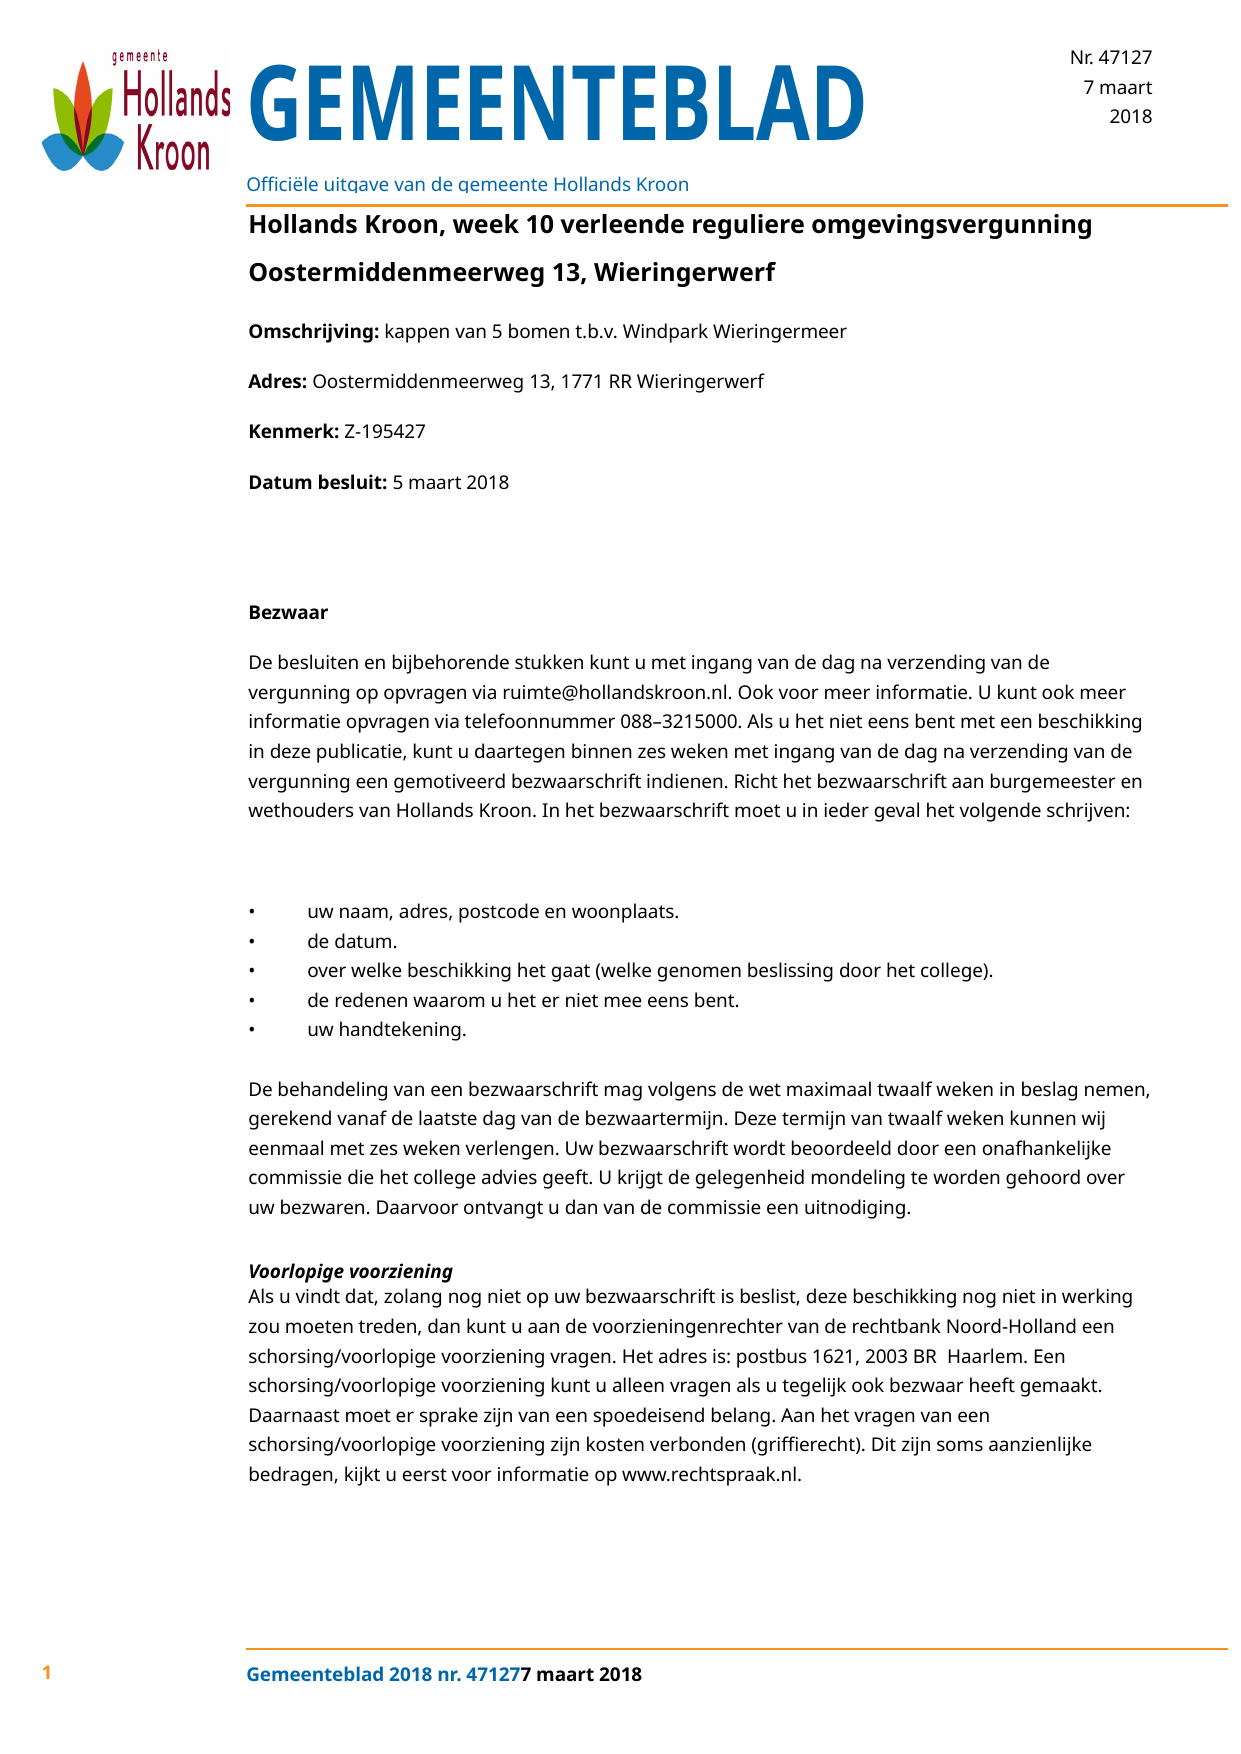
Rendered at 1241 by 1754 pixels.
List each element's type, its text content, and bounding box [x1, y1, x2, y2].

text De behandeling van een bezwaarschrift mag volgens de wet maximaal twaalf weken in beslag nemen, gerekend vanaf de laatste dag van de bezwaartermijn. Deze termijn van twaalf weken kunnen wij eenmaal met zes weken verlengen. Uw bezwaarschrift wordt beoordeeld door een onafhankelijke commissie die het college advies geeft. U krijgt de gelegenheid mondeling te worden gehoord over uw bezwaren. Daarvoor ontvangt u dan van de commissie een uitnodiging. [248, 1076, 1152, 1220]
text Hollands Kroon, week 10 verleende reguliere omgevingsvergunning Oostermiddenmeerweg 13, Wieringerwerf [248, 207, 1152, 288]
table_header [700, 469, 1152, 495]
text Als u vindt dat, zolang nog niet op uw bezwaarschrift is beslist, deze beschikking nog niet in werking zou moeten treden, dan kunt u aan de voorzieningenrechter van de rechtbank Noord-Holland een schorsing/voorlopige voorziening vragen. Het adres is: postbus 1621, 2003 BR Haarlem. Een schorsing/voorlopige voorziening kunt u alleen vragen als u tegelijk ook bezwaar heeft gemaakt. Daarnaast moet er sprake zijn van een spoedeisend belang. Aan het vragen van een schorsing/voorlopige voorziening zijn kosten verbonden (griffierecht). Dit zijn soms aanzienlijke bedragen, kijkt u eerst voor informatie op www.rechtspraak.nl. [248, 1284, 1152, 1487]
picture [41, 47, 231, 172]
list over welke beschikking het gaat (welke genomen beslissing door het college). [248, 957, 1152, 983]
text Kenmerk: Z-195427 [248, 419, 1152, 444]
text Adres: Oostermiddenmeerweg 13, 1771 RR Wieringerwerf [248, 368, 1152, 394]
list de datum. [248, 928, 1152, 953]
text Bezwaar [248, 599, 1152, 625]
table_header Datum besluit: 5 maart 2018 [248, 469, 700, 495]
list uw handtekening. [248, 1017, 1152, 1042]
text De besluiten en bijbehorende stukken kunt u met ingang van de dag na verzending van de vergunning op opvragen via ruimte@hollandskroon.nl. Ook voor meer informatie. U kunt ook meer informatie opvragen via telefoonnummer 088–3215000. Als u het niet eens bent met een beschikking in deze publicatie, kunt u daartegen binnen zes weken met ingang van de dag na verzending van de vergunning een gemotiveerd bezwaarschrift indienen. Richt het bezwaarschrift aan burgemeester en wethouders van Hollands Kroon. In het bezwaarschrift moet u in ieder geval het volgende schrijven: [248, 649, 1152, 823]
list uw naam, adres, postcode en woonplaats. [248, 898, 1152, 924]
text Voorlopige voorziening [248, 1258, 1152, 1284]
list de redenen waarom u het er niet mee eens bent. [248, 987, 1152, 1013]
text Omschrijving: kappen van 5 bomen t.b.v. Windpark Wieringermeer [248, 318, 1152, 344]
